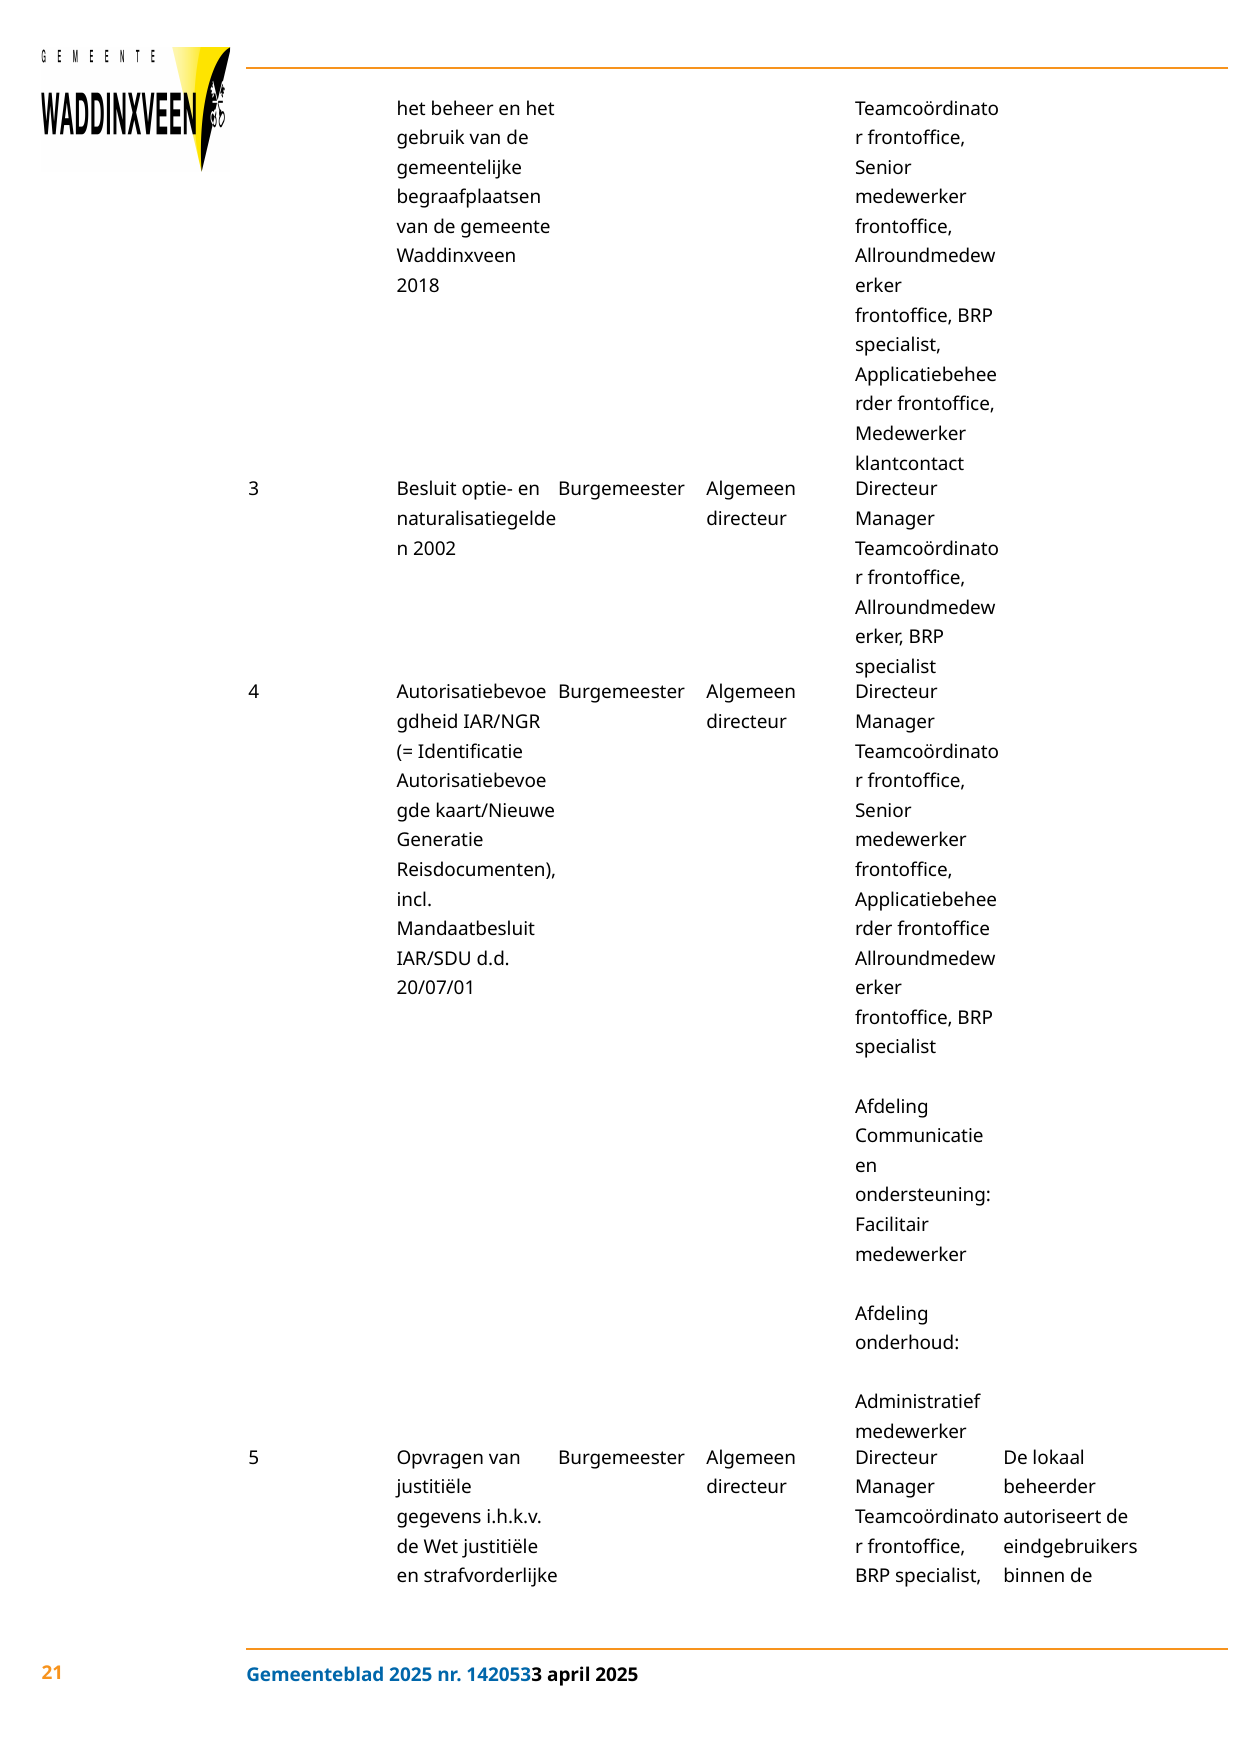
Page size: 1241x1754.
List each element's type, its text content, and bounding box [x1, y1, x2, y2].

table_cell 5 [248, 1444, 396, 1588]
table_cell [1003, 95, 1152, 476]
table_cell 3 [248, 476, 396, 679]
table_cell Burgemeester [558, 476, 706, 679]
table_cell Besluit optie- en naturalisatiegelden 2002 [396, 476, 558, 679]
table_cell Autorisatiebevoegdheid IAR/NGR (= Identificatie Autorisatiebevoegde kaart/Nieuwe Generatie Reisdocumenten), incl. Mandaatbesluit IAR/SDU d.d. 20/07/01 [396, 679, 558, 1444]
table_cell [1003, 476, 1152, 679]
table_cell Opvragen van justitiële gegevens i.h.k.v. de Wet justitiële en strafvorderlijke [396, 1444, 558, 1588]
table_cell Directeur Manager Teamcoördinator frontoffice, Allroundmedewerker, BRP specialist [855, 476, 1003, 679]
table_cell het beheer en het gebruik van de gemeentelijke begraafplaatsen van de gemeente Waddinxveen 2018 [396, 95, 558, 476]
table_cell Teamcoördinator frontoffice, Senior medewerker frontoffice, Allroundmedewerker frontoffice, BRP specialist, Applicatiebeheerder frontoffice, Medewerker klantcontact [855, 95, 1003, 476]
picture [41, 47, 231, 172]
table_cell [558, 95, 706, 476]
table_cell 4 [248, 679, 396, 1444]
table_cell [1003, 679, 1152, 1444]
table_cell Algemeen directeur [706, 679, 855, 1444]
table_cell Burgemeester [558, 679, 706, 1444]
table_cell Directeur Manager Teamcoördinator frontoffice, Senior medewerker frontoffice, Applicatiebeheerder frontoffice Allroundmedewerker frontoffice, BRP specialist Afdeling Communicatie en ondersteuning: Facilitair medewerker Afdeling onderhoud: Administratief medewerker [855, 679, 1003, 1444]
table_cell Algemeen directeur [706, 1444, 855, 1588]
table_cell Algemeen directeur [706, 476, 855, 679]
table_cell Burgemeester [558, 1444, 706, 1588]
table_cell [248, 95, 396, 476]
table_cell [706, 95, 855, 476]
table_cell Directeur Manager Teamcoördinator frontoffice, BRP specialist, [855, 1444, 1003, 1588]
table_cell De lokaal beheerder autoriseert de eindgebruikers binnen de [1003, 1444, 1152, 1588]
